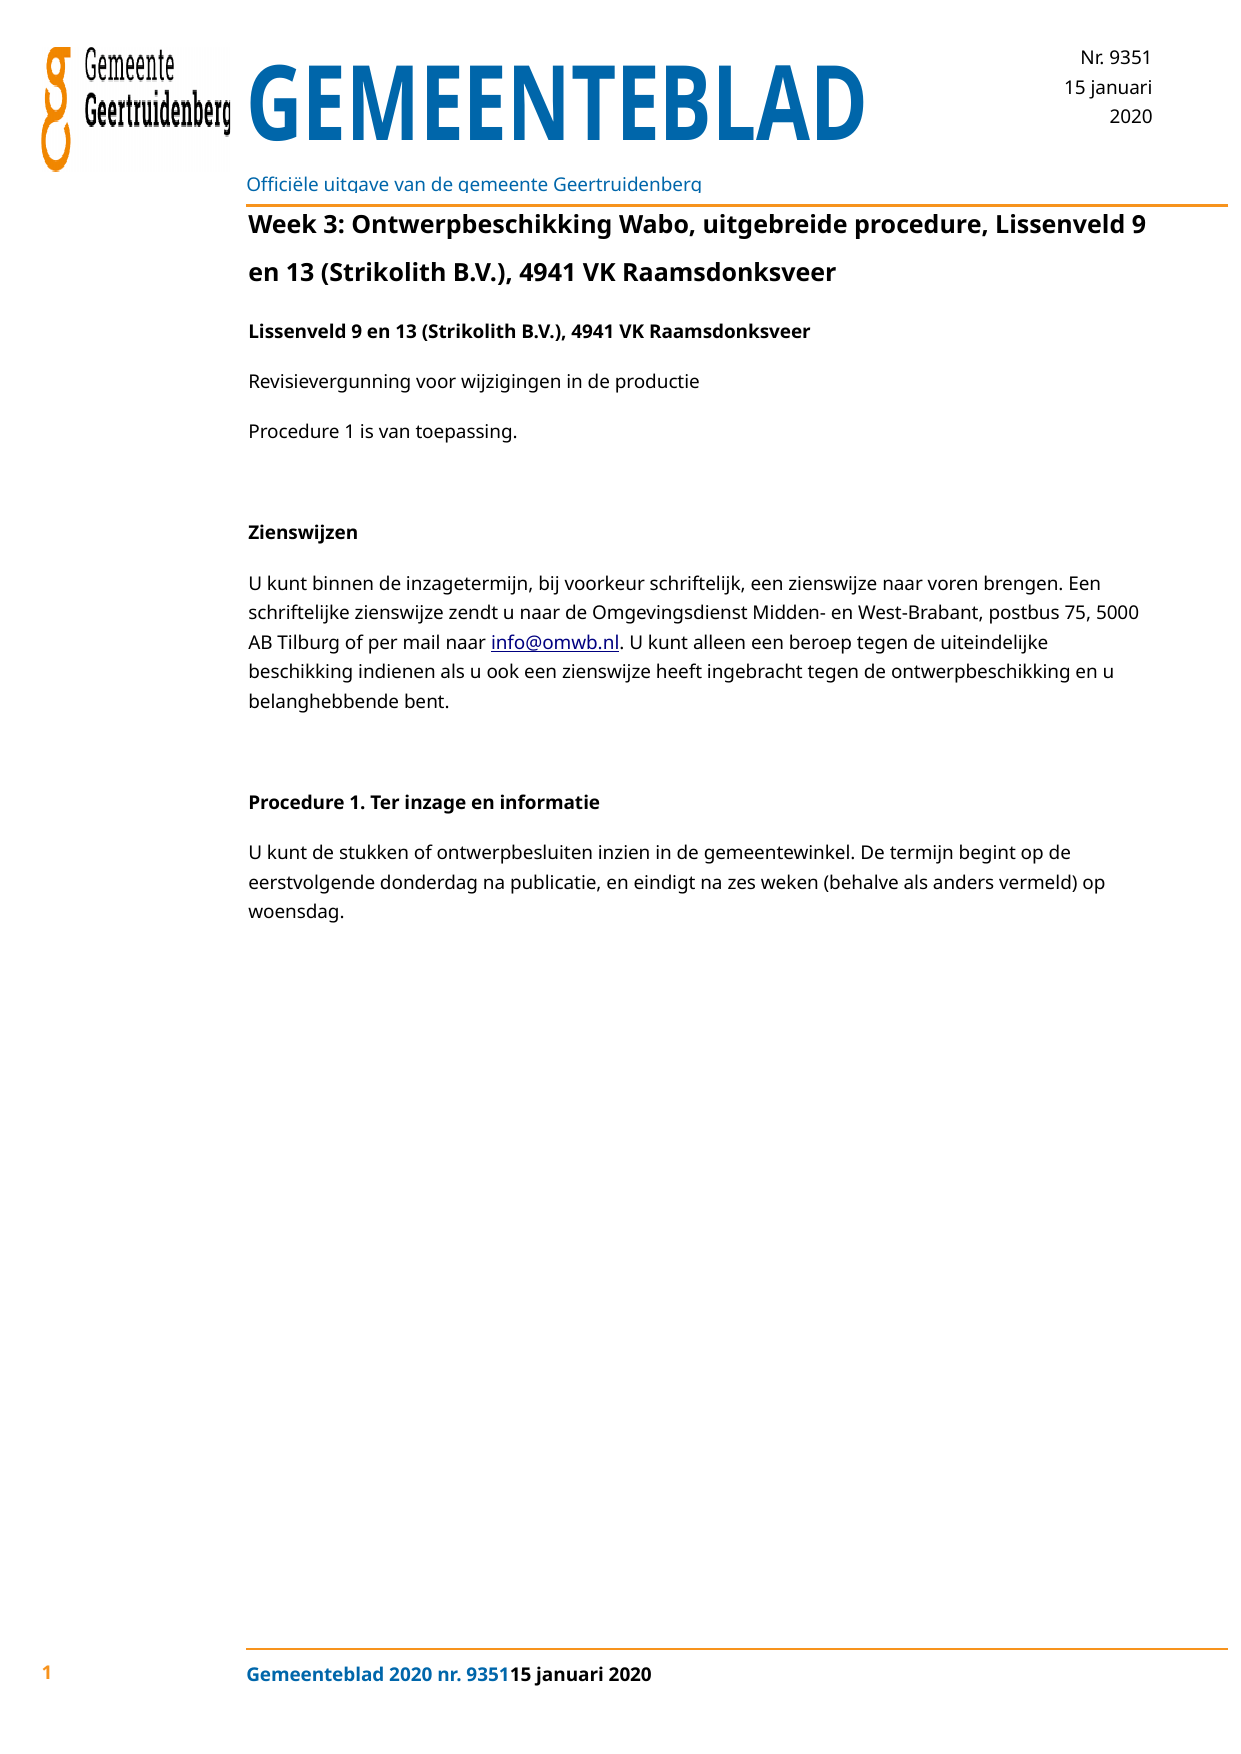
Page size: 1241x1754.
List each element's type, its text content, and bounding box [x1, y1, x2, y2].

picture [41, 47, 231, 172]
text Lissenveld 9 en 13 (Strikolith B.V.), 4941 VK Raamsdonksveer [248, 318, 1152, 344]
text Revisievergunning voor wijzigingen in de productie [248, 368, 1152, 394]
text Procedure 1 is van toepassing. [248, 419, 1152, 444]
text U kunt binnen de inzagetermijn, bij voorkeur schriftelijk, een zienswijze naar voren brengen. Een schriftelijke zienswijze zendt u naar de Omgevingsdienst Midden- en West-Brabant, postbus 75, 5000 AB Tilburg of per mail naar info@omwb.nl. U kunt alleen een beroep tegen de uiteindelijke beschikking indienen als u ook een zienswijze heeft ingebracht tegen de ontwerpbeschikking en u belanghebbende bent. [248, 570, 1152, 714]
text U kunt de stukken of ontwerpbesluiten inzien in de gemeentewinkel. De termijn begint op de eerstvolgende donderdag na publicatie, en eindigt na zes weken (behalve als anders vermeld) op woensdag. [248, 839, 1152, 924]
text Zienswijzen [248, 519, 1152, 545]
text Procedure 1. Ter inzage en informatie [248, 789, 1152, 815]
text Week 3: Ontwerpbeschikking Wabo, uitgebreide procedure, Lissenveld 9 en 13 (Strikolith B.V.), 4941 VK Raamsdonksveer [248, 207, 1152, 288]
